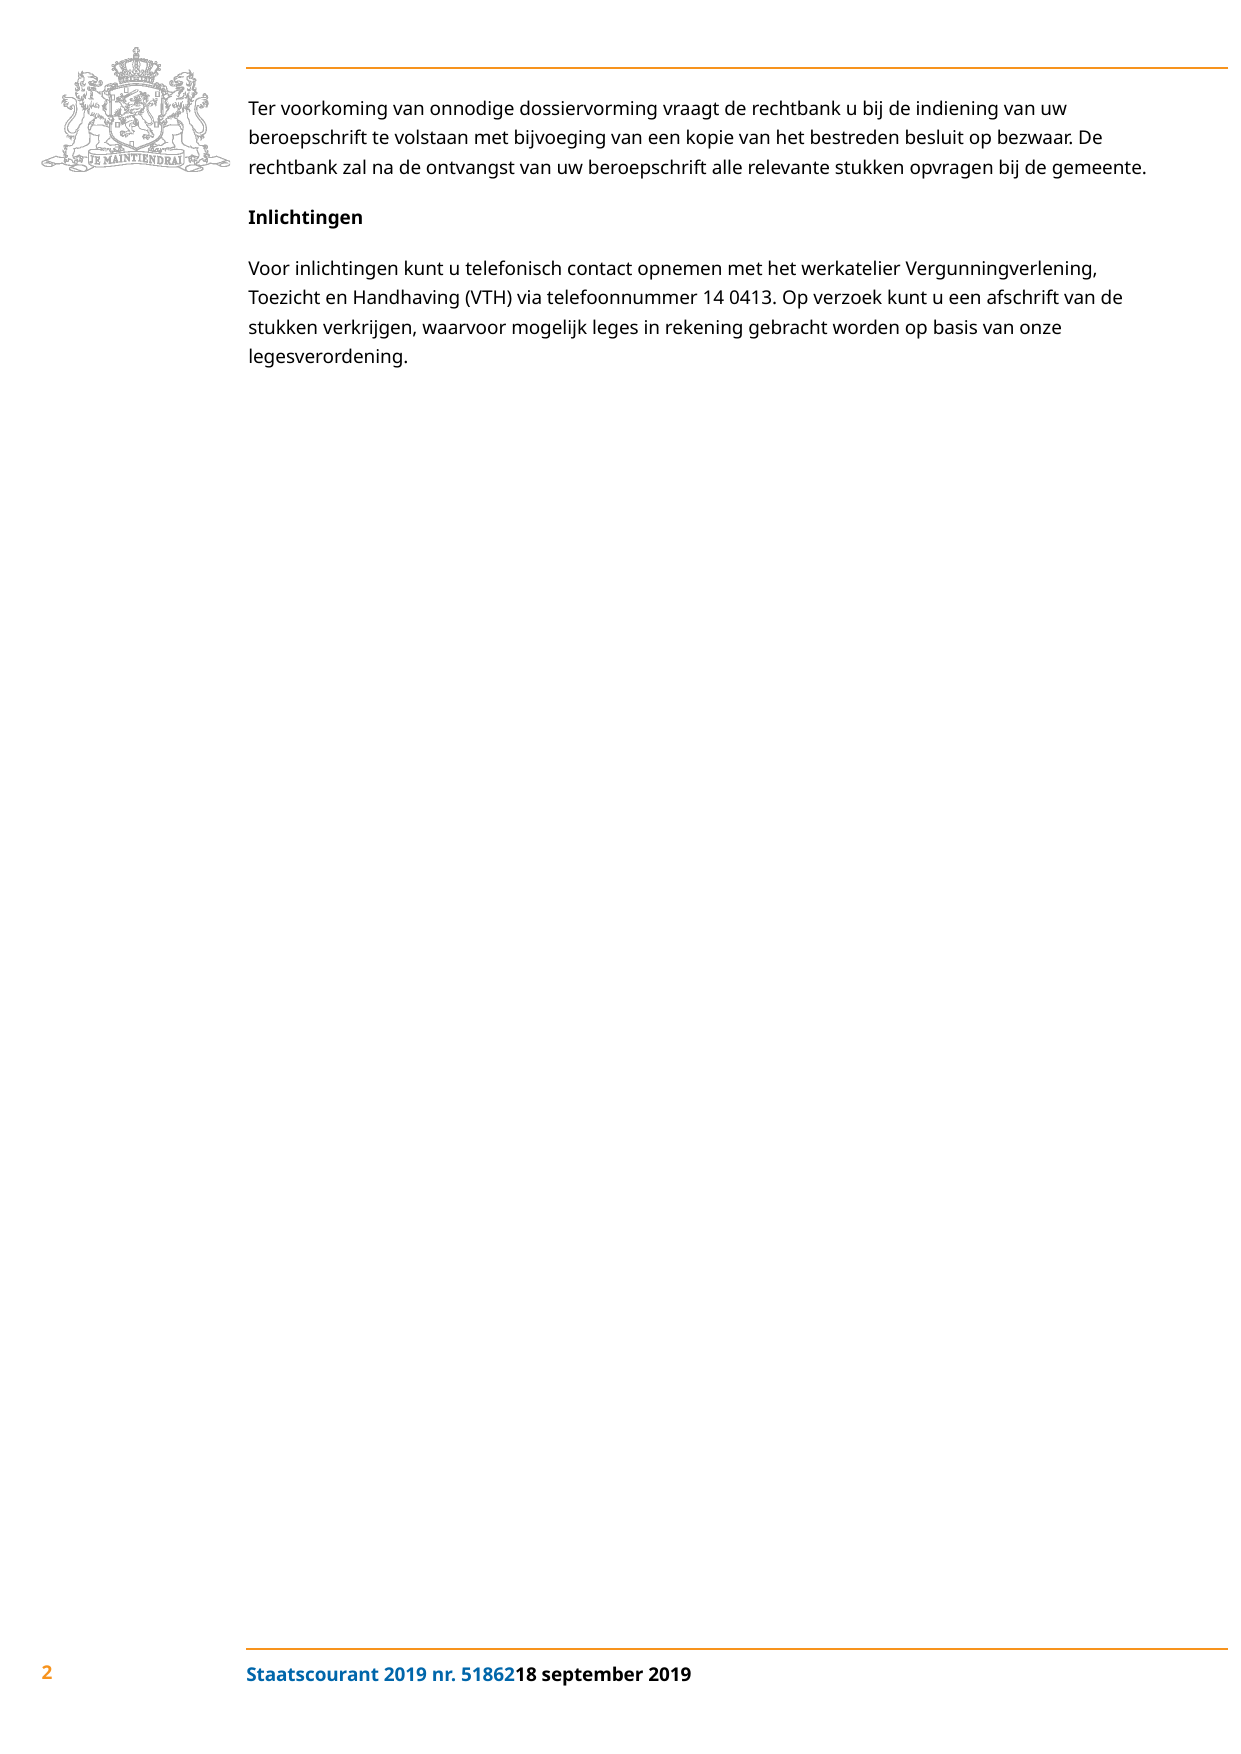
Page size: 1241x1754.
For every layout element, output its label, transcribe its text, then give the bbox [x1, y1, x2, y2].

text Voor inlichtingen kunt u telefonisch contact opnemen met het werkatelier Vergunningverlening, Toezicht en Handhaving (VTH) via telefoonnummer 14 0413. Op verzoek kunt u een afschrift van de stukken verkrijgen, waarvoor mogelijk leges in rekening gebracht worden op basis van onze legesverordening. [248, 255, 1152, 369]
picture [41, 47, 231, 172]
text Ter voorkoming van onnodige dossiervorming vraagt de rechtbank u bij de indiening van uw beroepschrift te volstaan met bijvoeging van een kopie van het bestreden besluit op bezwaar. De rechtbank zal na de ontvangst van uw beroepschrift alle relevante stukken opvragen bij de gemeente. [248, 95, 1152, 180]
text Inlichtingen [248, 204, 1152, 230]
